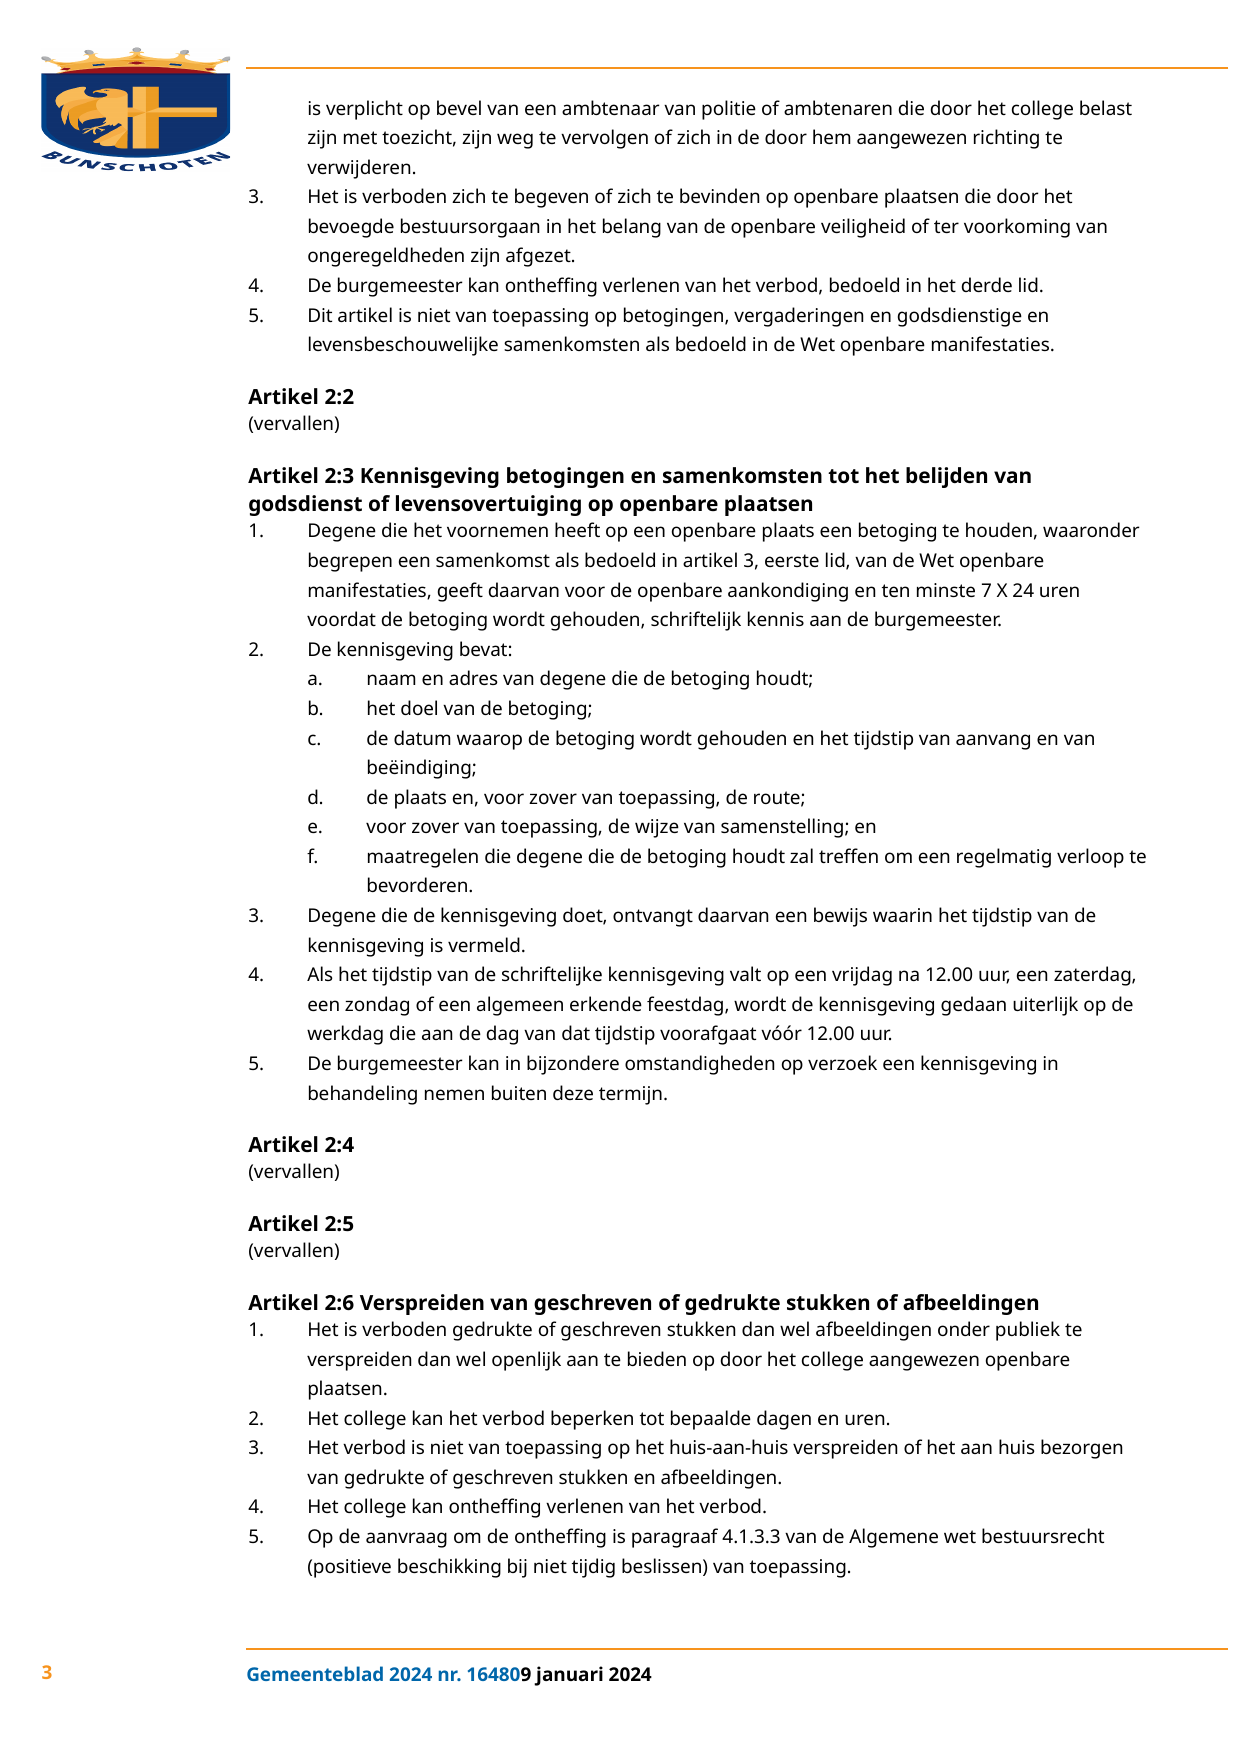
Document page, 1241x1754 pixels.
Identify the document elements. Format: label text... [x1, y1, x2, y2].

text (vervallen) [248, 410, 1152, 436]
list Degene die de kennisgeving doet, ontvangt daarvan een bewijs waarin het tijdstip van de kennisgeving is vermeld. [248, 902, 1152, 957]
list de datum waarop de betoging wordt gehouden en het tijdstip van aanvang en van beëindiging; [307, 725, 1152, 780]
list Het verbod is niet van toepassing op het huis-aan-huis verspreiden of het aan huis bezorgen van gedrukte of geschreven stukken en afbeeldingen. [248, 1434, 1152, 1490]
list Als het tijdstip van de schriftelijke kennisgeving valt op een vrijdag na 12.00 uur, een zaterdag, een zondag of een algemeen erkende feestdag, wordt de kennisgeving gedaan uiterlijk op de werkdag die aan de dag van dat tijdstip voorafgaat vóór 12.00 uur. [248, 961, 1152, 1046]
list het doel van de betoging; [307, 695, 1152, 721]
list de plaats en, voor zover van toepassing, de route; [307, 784, 1152, 809]
text Artikel 2:2 [248, 382, 1152, 410]
list Het is verboden zich te begeven of zich te bevinden op openbare plaatsen die door het bevoegde bestuursorgaan in het belang van de openbare veiligheid of ter voorkoming van ongeregeldheden zijn afgezet. [248, 183, 1152, 268]
list naam en adres van degene die de betoging houdt; [307, 666, 1152, 691]
list De burgemeester kan in bijzondere omstandigheden op verzoek een kennisgeving in behandeling nemen buiten deze termijn. [248, 1050, 1152, 1105]
list Het college kan ontheffing verlenen van het verbod. [248, 1494, 1152, 1519]
list Het college kan het verbod beperken tot bepaalde dagen en uren. [248, 1405, 1152, 1431]
list Degene die het voornemen heeft op een openbare plaats een betoging te houden, waaronder begrepen een samenkomst als bedoeld in artikel 3, eerste lid, van de Wet openbare manifestaties, geeft daarvan voor de openbare aankondiging en ten minste 7 X 24 uren voordat de betoging wordt gehouden, schriftelijk kennis aan de burgemeester. [248, 518, 1152, 632]
text (vervallen) [248, 1158, 1152, 1184]
list is verplicht op bevel van een ambtenaar van politie of ambtenaren die door het college belast zijn met toezicht, zijn weg te vervolgen of zich in de door hem aangewezen richting te verwijderen. [248, 95, 1152, 180]
list maatregelen die degene die de betoging houdt zal treffen om een regelmatig verloop te bevorderen. [307, 843, 1152, 898]
text Artikel 2:5 [248, 1209, 1152, 1237]
text Artikel 2:6 Verspreiden van geschreven of gedrukte stukken of afbeeldingen [248, 1288, 1152, 1316]
text Artikel 2:4 [248, 1130, 1152, 1158]
text (vervallen) [248, 1237, 1152, 1263]
list De burgemeester kan ontheffing verlenen van het verbod, bedoeld in het derde lid. [248, 272, 1152, 298]
text Artikel 2:3 Kennisgeving betogingen en samenkomsten tot het belijden van godsdienst of levensovertuiging op openbare plaatsen [248, 461, 1152, 518]
list Dit artikel is niet van toepassing op betogingen, vergaderingen en godsdienstige en levensbeschouwelijke samenkomsten als bedoeld in de Wet openbare manifestaties. [248, 302, 1152, 357]
picture [41, 47, 231, 172]
list De kennisgeving bevat: [248, 636, 1152, 662]
list Het is verboden gedrukte of geschreven stukken dan wel afbeeldingen onder publiek te verspreiden dan wel openlijk aan te bieden op door het college aangewezen openbare plaatsen. [248, 1316, 1152, 1401]
list Op de aanvraag om de ontheffing is paragraaf 4.1.3.3 van de Algemene wet bestuursrecht (positieve beschikking bij niet tijdig beslissen) van toepassing. [248, 1523, 1152, 1579]
list voor zover van toepassing, de wijze van samenstelling; en [307, 813, 1152, 839]
